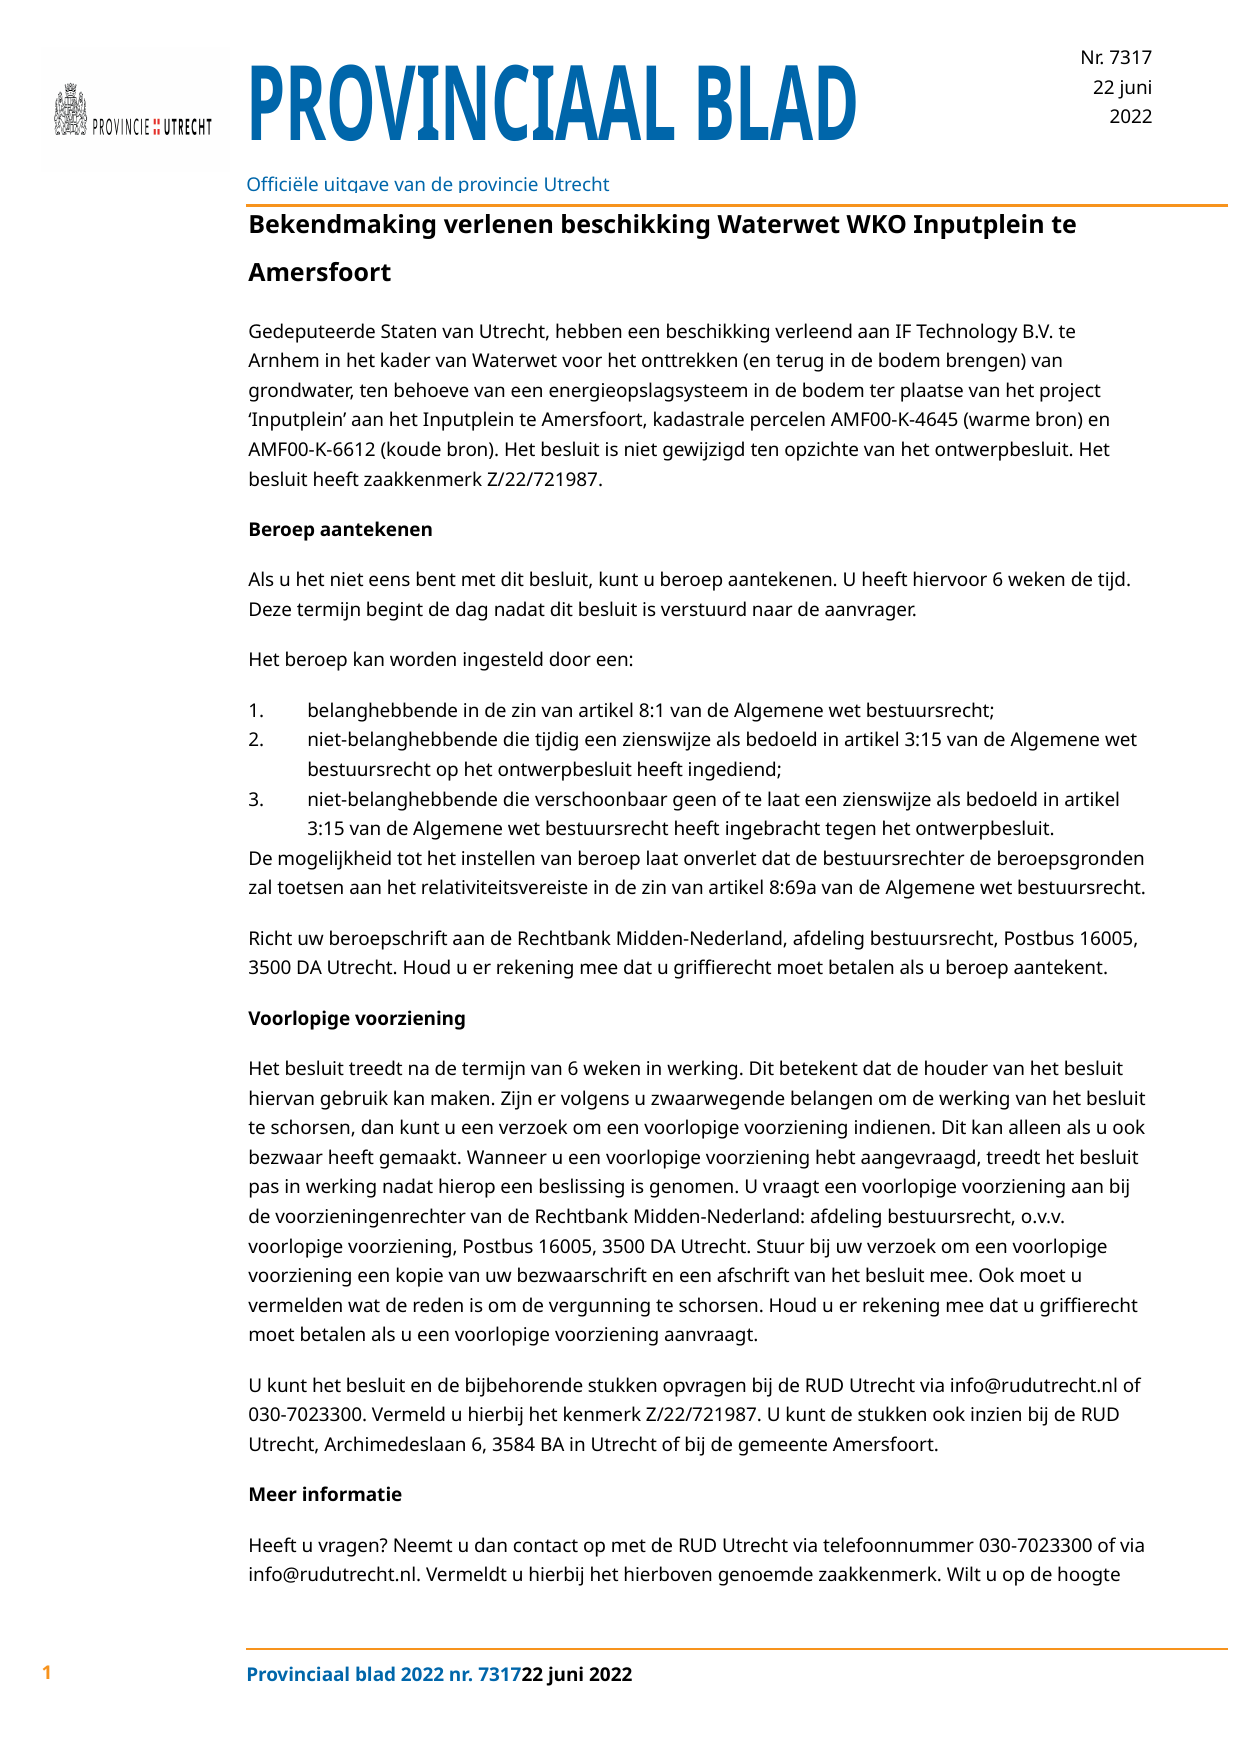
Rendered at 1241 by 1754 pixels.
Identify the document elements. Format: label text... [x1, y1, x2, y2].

list belanghebbende in de zin van artikel 8:1 van de Algemene wet bestuursrecht; [248, 697, 1152, 723]
text Voorlopige voorziening [248, 1005, 1152, 1031]
text Meer informatie [248, 1482, 1152, 1507]
text Als u het niet eens bent met dit besluit, kunt u beroep aantekenen. U heeft hiervoor 6 weken de tijd. Deze termijn begint de dag nadat dit besluit is verstuurd naar de aanvrager. [248, 567, 1152, 622]
list niet-belanghebbende die tijdig een zienswijze als bedoeld in artikel 3:15 van de Algemene wet bestuursrecht op het ontwerpbesluit heeft ingediend; [248, 727, 1152, 782]
text Beroep aantekenen [248, 516, 1152, 542]
list niet-belanghebbende die verschoonbaar geen of te laat een zienswijze als bedoeld in artikel 3:15 van de Algemene wet bestuursrecht heeft ingebracht tegen het ontwerpbesluit. [248, 786, 1152, 841]
text De mogelijkheid tot het instellen van beroep laat onverlet dat de bestuursrechter de beroepsgronden zal toetsen aan het relativiteitsvereiste in de zin van artikel 8:69a van de Algemene wet bestuursrecht. [248, 845, 1152, 900]
text Het besluit treedt na de termijn van 6 weken in werking. Dit betekent dat de houder van het besluit hiervan gebruik kan maken. Zijn er volgens u zwaarwegende belangen om de werking van het besluit te schorsen, dan kunt u een verzoek om een voorlopige voorziening indienen. Dit kan alleen als u ook bezwaar heeft gemaakt. Wanneer u een voorlopige voorziening hebt aangevraagd, treedt het besluit pas in werking nadat hierop een beslissing is genomen. U vraagt een voorlopige voorziening aan bij de voorzieningenrechter van de Rechtbank Midden-Nederland: afdeling bestuursrecht, o.v.v. voorlopige voorziening, Postbus 16005, 3500 DA Utrecht. Stuur bij uw verzoek om een voorlopige voorziening een kopie van uw bezwaarschrift en een afschrift van het besluit mee. Ook moet u vermelden wat de reden is om de vergunning te schorsen. Houd u er rekening mee dat u griffierecht moet betalen als u een voorlopige voorziening aanvraagt. [248, 1055, 1152, 1347]
text Bekendmaking verlenen beschikking Waterwet WKO Inputplein te Amersfoort [248, 207, 1152, 288]
text U kunt het besluit en de bijbehorende stukken opvragen bij de RUD Utrecht via info@rudutrecht.nl of 030-7023300. Vermeld u hierbij het kenmerk Z/22/721987. U kunt de stukken ook inzien bij de RUD Utrecht, Archimedeslaan 6, 3584 BA in Utrecht of bij de gemeente Amersfoort. [248, 1372, 1152, 1457]
picture [41, 47, 231, 172]
text Richt uw beroepschrift aan de Rechtbank Midden-Nederland, afdeling bestuursrecht, Postbus 16005, 3500 DA Utrecht. Houd u er rekening mee dat u griffierecht moet betalen als u beroep aantekent. [248, 925, 1152, 980]
text Gedeputeerde Staten van Utrecht, hebben een beschikking verleend aan IF Technology B.V. te Arnhem in het kader van Waterwet voor het onttrekken (en terug in de bodem brengen) van grondwater, ten behoeve van een energieopslagsysteem in de bodem ter plaatse van het project ‘Inputplein’ aan het Inputplein te Amersfoort, kadastrale percelen AMF00-K-4645 (warme bron) en AMF00-K-6612 (koude bron). Het besluit is niet gewijzigd ten opzichte van het ontwerpbesluit. Het besluit heeft zaakkenmerk Z/22/721987. [248, 318, 1152, 492]
text Heeft u vragen? Neemt u dan contact op met de RUD Utrecht via telefoonnummer 030-7023300 of via info@rudutrecht.nl. Vermeldt u hierbij het hierboven genoemde zaakkenmerk. Wilt u op de hoogte [248, 1532, 1152, 1587]
text Het beroep kan worden ingesteld door een: [248, 647, 1152, 672]
